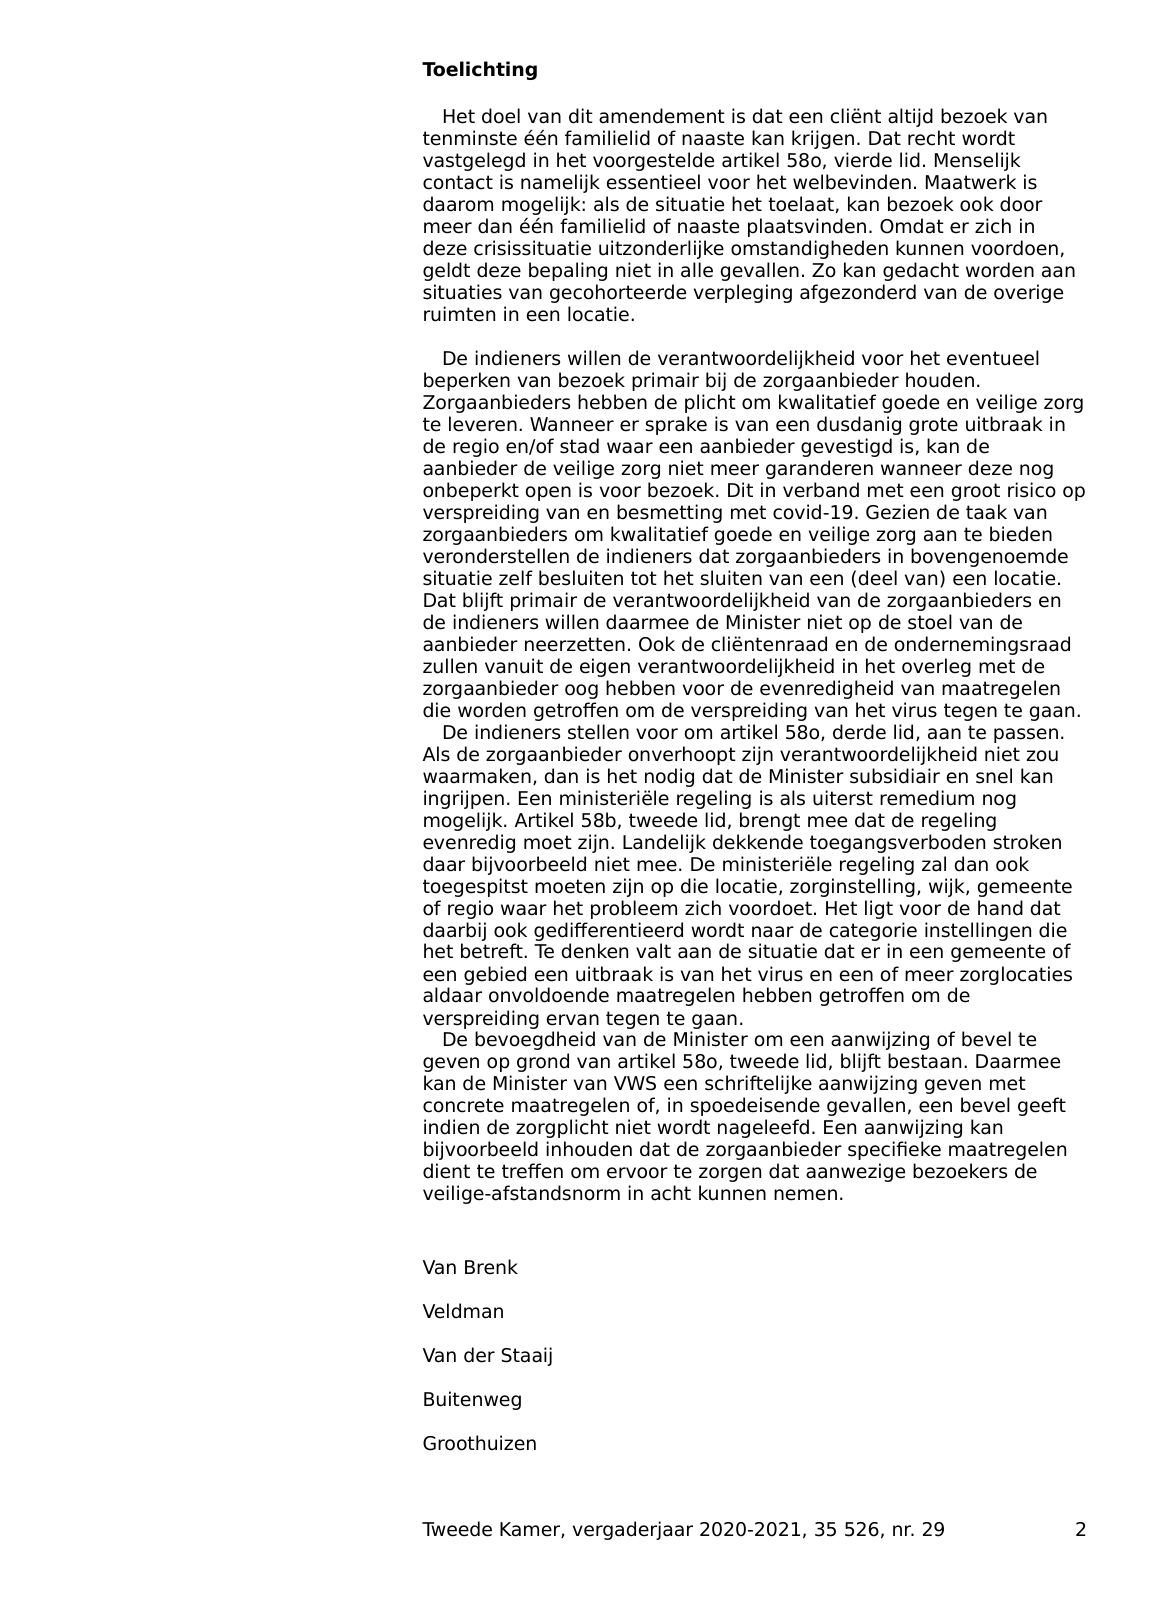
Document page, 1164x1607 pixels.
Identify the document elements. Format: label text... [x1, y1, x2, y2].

subtitle Toelichting [422, 59, 1087, 81]
text De bevoegdheid van de Minister om een aanwijzing of bevel te geven op grond van artikel 58o, tweede lid, blijft bestaan. Daarmee kan de Minister van VWS een schriftelijke aanwijzing geven met concrete maatregelen of, in spoedeisende gevallen, een bevel geeft indien de zorgplicht niet wordt nageleefd. Een aanwijzing kan bijvoorbeeld inhouden dat de zorgaanbieder specifieke maatregelen dient te treffen om ervoor te zorgen dat aanwezige bezoekers de veilige-afstandsnorm in acht kunnen nemen. [422, 1029, 1087, 1205]
text De indieners willen de verantwoordelijkheid voor het eventueel beperken van bezoek primair bij de zorgaanbieder houden. Zorgaanbieders hebben de plicht om kwalitatief goede en veilige zorg te leveren. Wanneer er sprake is van een dusdanig grote uitbraak in de regio en/of stad waar een aanbieder gevestigd is, kan de aanbieder de veilige zorg niet meer garanderen wanneer deze nog onbeperkt open is voor bezoek. Dit in verband met een groot risico op verspreiding van en besmetting met covid-19. Gezien de taak van zorgaanbieders om kwalitatief goede en veilige zorg aan te bieden veronderstellen de indieners dat zorgaanbieders in bovengenoemde situatie zelf besluiten tot het sluiten van een (deel van) een locatie. Dat blijft primair de verantwoordelijkheid van de zorgaanbieders en de indieners willen daarmee de Minister niet op de stoel van de aanbieder neerzetten. Ook de cliëntenraad en de ondernemingsraad zullen vanuit de eigen verantwoordelijkheid in het overleg met de zorgaanbieder oog hebben voor de evenredigheid van maatregelen die worden getroffen om de verspreiding van het virus tegen te gaan. [422, 348, 1087, 722]
text Het doel van dit amendement is dat een cliënt altijd bezoek van tenminste één familielid of naaste kan krijgen. Dat recht wordt vastgelegd in het voorgestelde artikel 58o, vierde lid. Menselijk contact is namelijk essentieel voor het welbevinden. Maatwerk is daarom mogelijk: als de situatie het toelaat, kan bezoek ook door meer dan één familielid of naaste plaatsvinden. Omdat er zich in deze crisissituatie uitzonderlijke omstandigheden kunnen voordoen, geldt deze bepaling niet in alle gevallen. Zo kan gedacht worden aan situaties van gecohorteerde verpleging afgezonderd van de overige ruimten in een locatie. [422, 106, 1087, 326]
text De indieners stellen voor om artikel 58o, derde lid, aan te passen. Als de zorgaanbieder onverhoopt zijn verantwoordelijkheid niet zou waarmaken, dan is het nodig dat de Minister subsidiair en snel kan ingrijpen. Een ministeriële regeling is als uiterst remedium nog mogelijk. Artikel 58b, tweede lid, brengt mee dat de regeling evenredig moet zijn. Landelijk dekkende toegangsverboden stroken daar bijvoorbeeld niet mee. De ministeriële regeling zal dan ook toegespitst moeten zijn op die locatie, zorginstelling, wijk, gemeente of regio waar het probleem zich voordoet. Het ligt voor de hand dat daarbij ook gedifferentieerd wordt naar de categorie instellingen die het betreft. Te denken valt aan de situatie dat er in een gemeente of een gebied een uitbraak is van het virus en een of meer zorglocaties aldaar onvoldoende maatregelen hebben getroffen om de verspreiding ervan tegen te gaan. [422, 722, 1087, 1029]
text Van Brenk Veldman Van der Staaij Buitenweg Groothuizen [422, 1235, 1087, 1455]
